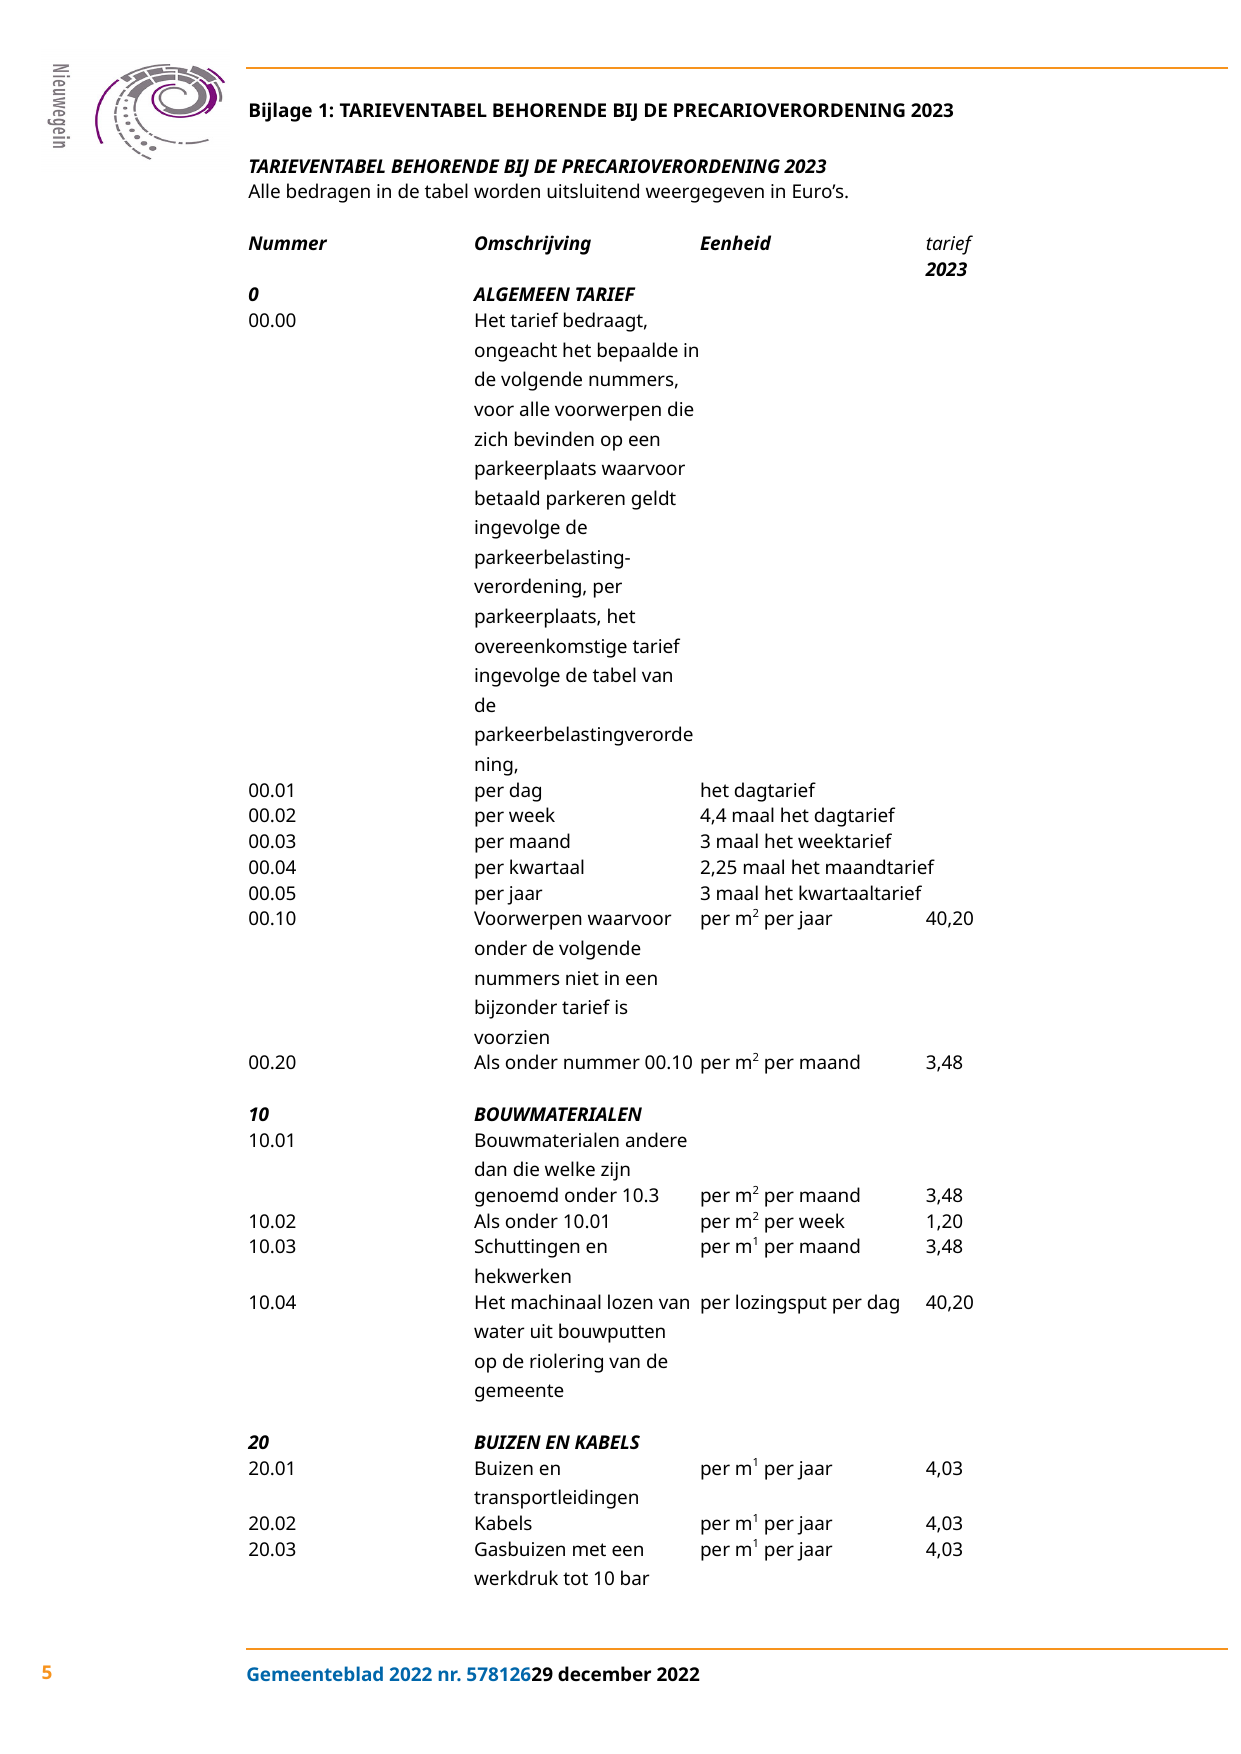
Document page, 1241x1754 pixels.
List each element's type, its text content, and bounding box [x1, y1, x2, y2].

table_cell 3,48 [926, 1182, 1152, 1208]
table_cell 4,03 [926, 1510, 1152, 1536]
table_cell [248, 256, 474, 282]
table_cell BUIZEN EN KABELS [474, 1429, 700, 1455]
table_cell 10.03 [248, 1234, 474, 1289]
table_cell [248, 205, 474, 230]
table_cell Als onder nummer 00.10 [474, 1050, 700, 1075]
table_cell 1,20 [926, 1208, 1152, 1233]
table_cell 20.01 [248, 1455, 474, 1510]
table_cell BOUWMATERIALEN [474, 1101, 700, 1127]
picture [41, 47, 231, 172]
table_cell [474, 205, 700, 230]
table_cell per lozingsput per dag [700, 1289, 926, 1403]
table_cell Alle bedragen in de tabel worden uitsluitend weergegeven in Euro’s. [248, 179, 1152, 204]
table_cell [248, 1075, 474, 1101]
table_cell [700, 1075, 926, 1101]
table_cell 00.05 [248, 880, 474, 906]
table_cell per week [474, 803, 700, 828]
table_cell 00.00 [248, 308, 474, 777]
table_cell 10 [248, 1101, 474, 1127]
table_cell per kwartaal [474, 854, 700, 880]
table_cell tarief [926, 230, 1152, 256]
table_cell Voorwerpen waarvoor onder de volgende nummers niet in een bijzonder tarief is voorzien [474, 906, 700, 1049]
table_cell 00.02 [248, 803, 474, 828]
table_cell per m2 per maand [700, 1182, 926, 1208]
table_cell [926, 308, 1152, 777]
table_cell 4,4 maal het dagtarief [700, 803, 1152, 828]
table_cell 00.10 [248, 906, 474, 1049]
table_cell het dagtarief [700, 777, 1152, 803]
table_cell [474, 1075, 700, 1101]
table_cell 40,20 [926, 1289, 1152, 1403]
table_cell 10.02 [248, 1208, 474, 1233]
table_cell 20 [248, 1429, 474, 1455]
table_cell per m1 per jaar [700, 1455, 926, 1510]
table_cell 3,48 [926, 1050, 1152, 1075]
table_cell per m1 per jaar [700, 1510, 926, 1536]
table_cell per m1 per maand [700, 1234, 926, 1289]
table_cell [926, 205, 1152, 230]
table_cell [700, 282, 926, 307]
table_cell per m2 per maand [700, 1050, 926, 1075]
table_cell 00.03 [248, 828, 474, 854]
table_cell 00.04 [248, 854, 474, 880]
text Bijlage 1: TARIEVENTABEL BEHORENDE BIJ DE PRECARIOVERORDENING 2023 [248, 95, 1152, 123]
table_cell 00.20 [248, 1050, 474, 1075]
table_cell per m2 per jaar [700, 906, 926, 1049]
table_cell [926, 1429, 1152, 1455]
table_cell 4,03 [926, 1455, 1152, 1510]
table_cell Gasbuizen met een werkdruk tot 10 bar [474, 1536, 700, 1591]
table_cell per jaar [474, 880, 700, 906]
table_cell Omschrijving [474, 230, 700, 256]
table_cell Kabels [474, 1510, 700, 1536]
table_cell 3 maal het weektarief [700, 828, 1152, 854]
table_cell [926, 1075, 1152, 1101]
table_cell [700, 308, 926, 777]
table_cell per maand [474, 828, 700, 854]
table_cell 0 [248, 282, 474, 307]
table_cell 00.01 [248, 777, 474, 803]
table_cell 20.03 [248, 1536, 474, 1591]
table_cell Nummer [248, 230, 474, 256]
table_cell genoemd onder 10.3 [474, 1182, 700, 1208]
table_cell [700, 205, 926, 230]
table_cell per dag [474, 777, 700, 803]
table_cell 40,20 [926, 906, 1152, 1049]
table_cell 3,48 [926, 1234, 1152, 1289]
table_cell per m1 per jaar [700, 1536, 926, 1591]
table_cell per m2 per week [700, 1208, 926, 1233]
table_cell [926, 1101, 1152, 1127]
table_cell [700, 1127, 926, 1182]
table_cell 2023 [926, 256, 1152, 282]
table_cell Als onder 10.01 [474, 1208, 700, 1233]
table_cell 20.02 [248, 1510, 474, 1536]
table_cell [700, 256, 926, 282]
table_cell [926, 1127, 1152, 1182]
table_cell [926, 282, 1152, 307]
table_cell [926, 1403, 1152, 1429]
table_cell [474, 1403, 700, 1429]
table_cell [248, 1403, 474, 1429]
table_cell 10.01 [248, 1127, 474, 1182]
table_cell ALGEMEEN TARIEF [474, 282, 700, 307]
table_cell 2,25 maal het maandtarief [700, 854, 1152, 880]
table_cell Eenheid [700, 230, 926, 256]
table_cell Het tarief bedraagt, ongeacht het bepaalde in de volgende nummers, voor alle voorwerpen die zich bevinden op een parkeerplaats waarvoor betaald parkeren geldt ingevolge de parkeerbelasting- verordening, per parkeerplaats, het overeenkomstige tarief ingevolge de tabel van de parkeerbelastingverordening, [474, 308, 700, 777]
table_header TARIEVENTABEL BEHORENDE BIJ DE PRECARIOVERORDENING 2023 [248, 153, 1152, 179]
table_cell 10.04 [248, 1289, 474, 1403]
table_cell [700, 1429, 926, 1455]
table_cell Schuttingen en hekwerken [474, 1234, 700, 1289]
table_cell Buizen en transportleidingen [474, 1455, 700, 1510]
table_cell [700, 1101, 926, 1127]
table_cell [474, 256, 700, 282]
table_cell 4,03 [926, 1536, 1152, 1591]
table_cell Het machinaal lozen van water uit bouwputten op de riolering van de gemeente [474, 1289, 700, 1403]
table_cell [248, 1182, 474, 1208]
table_cell [700, 1403, 926, 1429]
table_cell 3 maal het kwartaaltarief [700, 880, 1152, 906]
table_cell Bouwmaterialen andere dan die welke zijn [474, 1127, 700, 1182]
